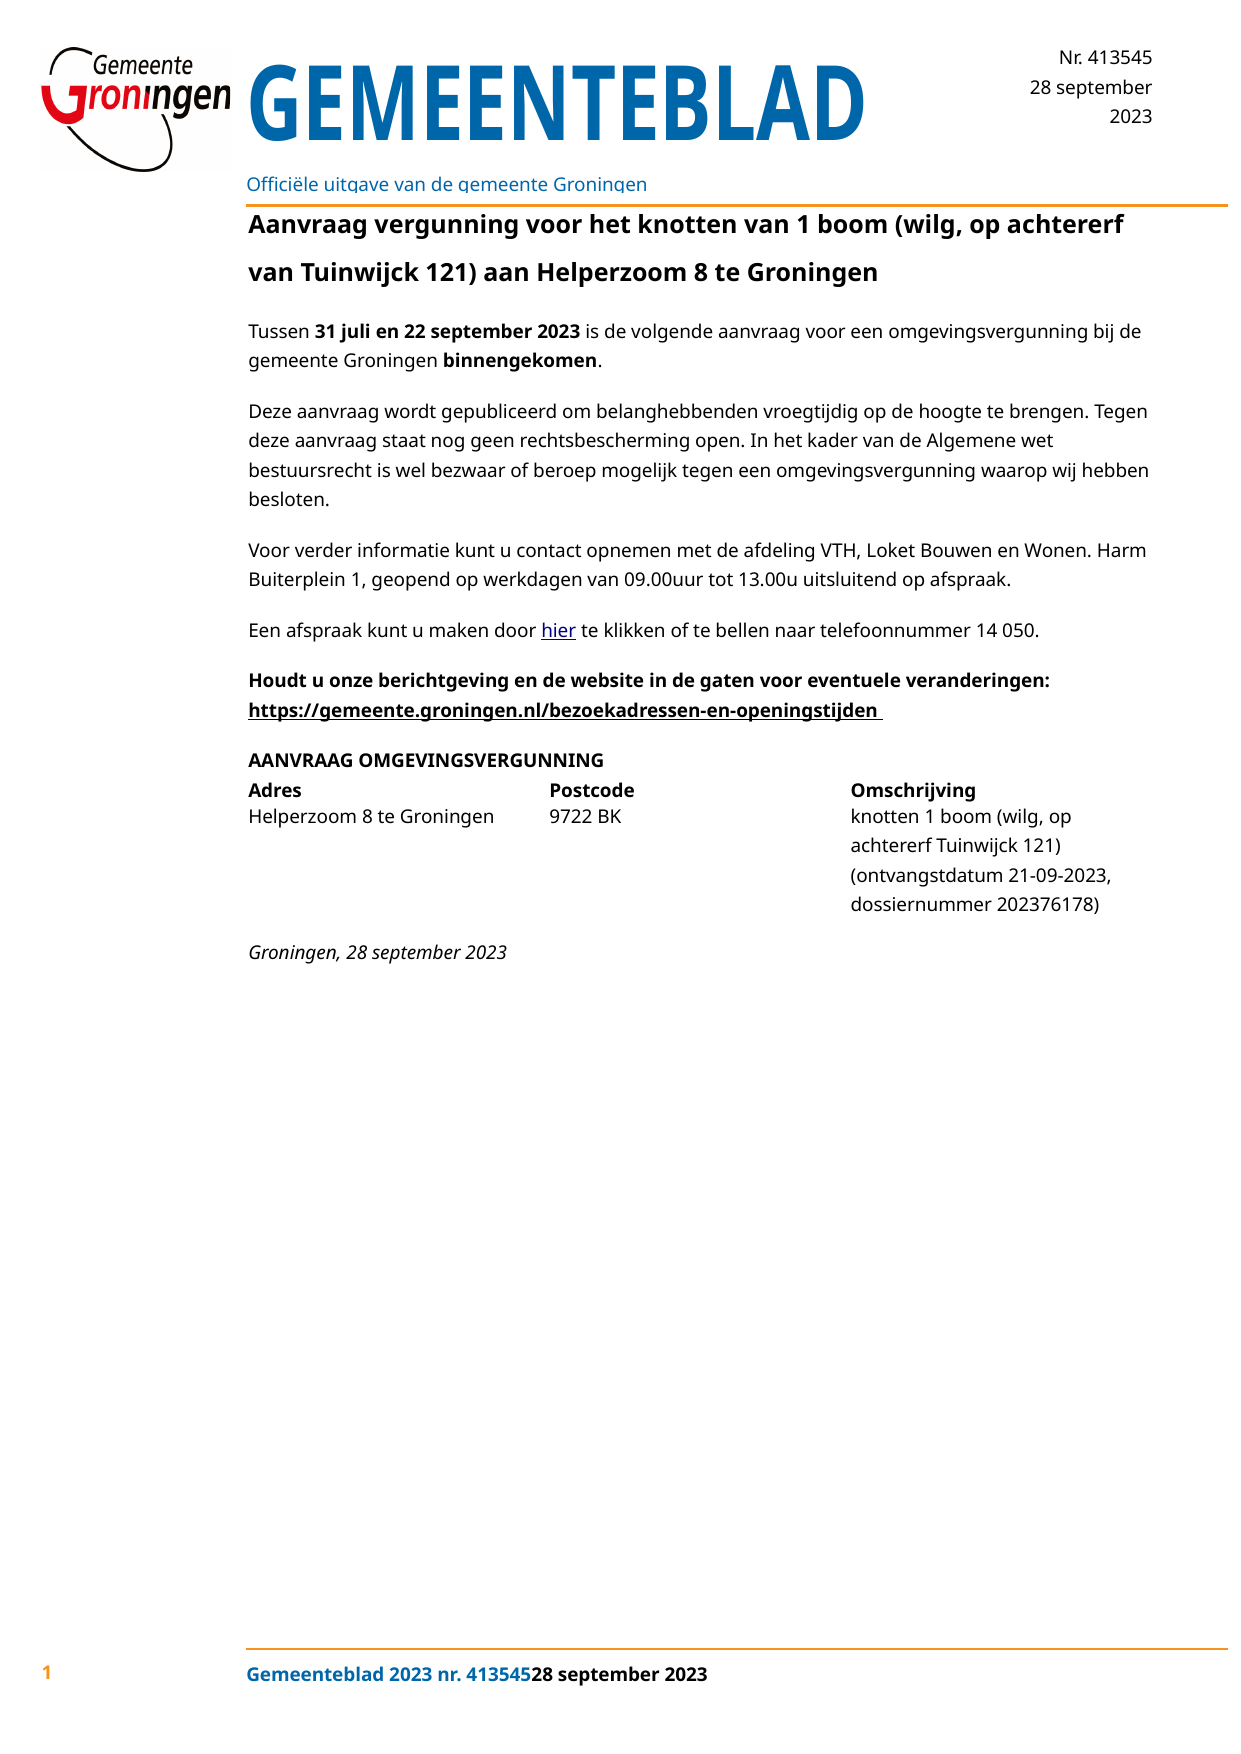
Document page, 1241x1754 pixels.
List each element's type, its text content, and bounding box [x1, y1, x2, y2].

text Tussen 31 juli en 22 september 2023 is de volgende aanvraag voor een omgevingsvergunning bij de gemeente Groningen binnengekomen. [248, 318, 1152, 373]
table_header Adres [248, 777, 549, 803]
text Groningen, 28 september 2023 [248, 939, 1152, 964]
table_header Omschrijving [850, 777, 1152, 803]
table_header Postcode [549, 777, 850, 803]
text Voor verder informatie kunt u contact opnemen met de afdeling VTH, Loket Bouwen en Wonen. Harm Buiterplein 1, geopend op werkdagen van 09.00uur tot 13.00u uitsluitend op afspraak. [248, 537, 1152, 592]
text Aanvraag vergunning voor het knotten van 1 boom (wilg, op achtererf van Tuinwijck 121) aan Helperzoom 8 te Groningen [248, 207, 1152, 288]
text AANVRAAG OMGEVINGSVERGUNNING [248, 747, 1152, 773]
text Een afspraak kunt u maken door hier te klikken of te bellen naar telefoonnummer 14 050. [248, 617, 1152, 643]
table_cell Helperzoom 8 te Groningen [248, 803, 549, 917]
table_cell 9722 BK [549, 803, 850, 917]
text Deze aanvraag wordt gepubliceerd om belanghebbenden vroegtijdig op de hoogte te brengen. Tegen deze aanvraag staat nog geen rechtsbescherming open. In het kader van de Algemene wet bestuursrecht is wel bezwaar of beroep mogelijk tegen een omgevingsvergunning waarop wij hebben besloten. [248, 398, 1152, 512]
text Houdt u onze berichtgeving en de website in de gaten voor eventuele veranderingen: https://gemeente.groningen.nl/bezoekadressen-en-openingstijden [248, 667, 1152, 723]
picture [41, 47, 231, 172]
table_cell knotten 1 boom (wilg, op achtererf Tuinwijck 121) (ontvangstdatum 21-09-2023, dossiernummer 202376178) [850, 803, 1152, 917]
